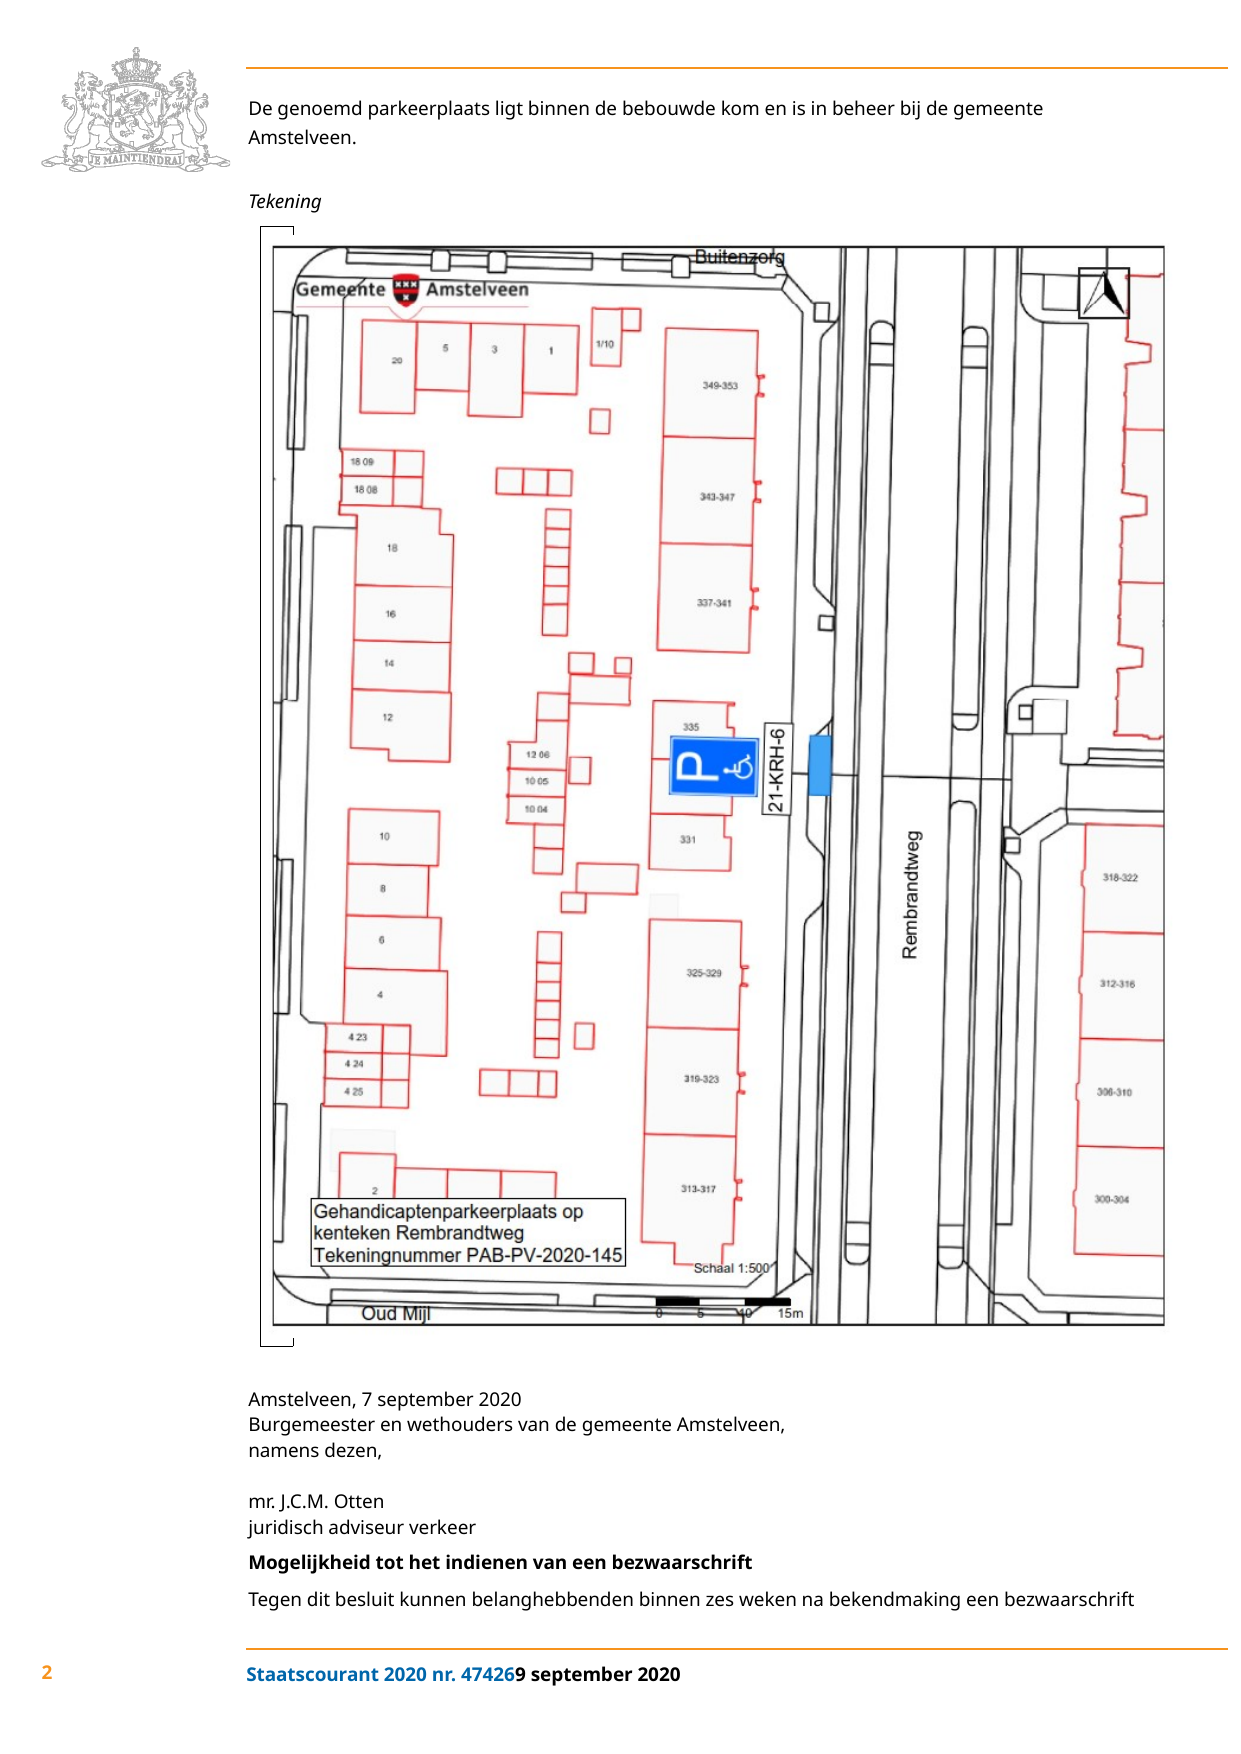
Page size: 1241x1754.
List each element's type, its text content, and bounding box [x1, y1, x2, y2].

picture [268, 235, 1173, 1338]
picture [41, 47, 231, 172]
text juridisch adviseur verkeer [248, 1514, 1152, 1540]
text namens dezen, [248, 1437, 1152, 1463]
text Tekening [248, 188, 1152, 214]
text Burgemeester en wethouders van de gemeente Amstelveen, [248, 1412, 1152, 1437]
text De genoemd parkeerplaats ligt binnen de bebouwde kom en is in beheer bij de gemeente Amstelveen. [248, 95, 1152, 150]
text Amstelveen, 7 september 2020 [248, 1386, 1152, 1412]
text Tegen dit besluit kunnen belanghebbenden binnen zes weken na bekendmaking een bezwaarschrift [248, 1591, 1152, 1610]
text mr. J.C.M. Otten [248, 1489, 1152, 1514]
text Mogelijkheid tot het indienen van een bezwaarschrift [248, 1554, 1152, 1573]
